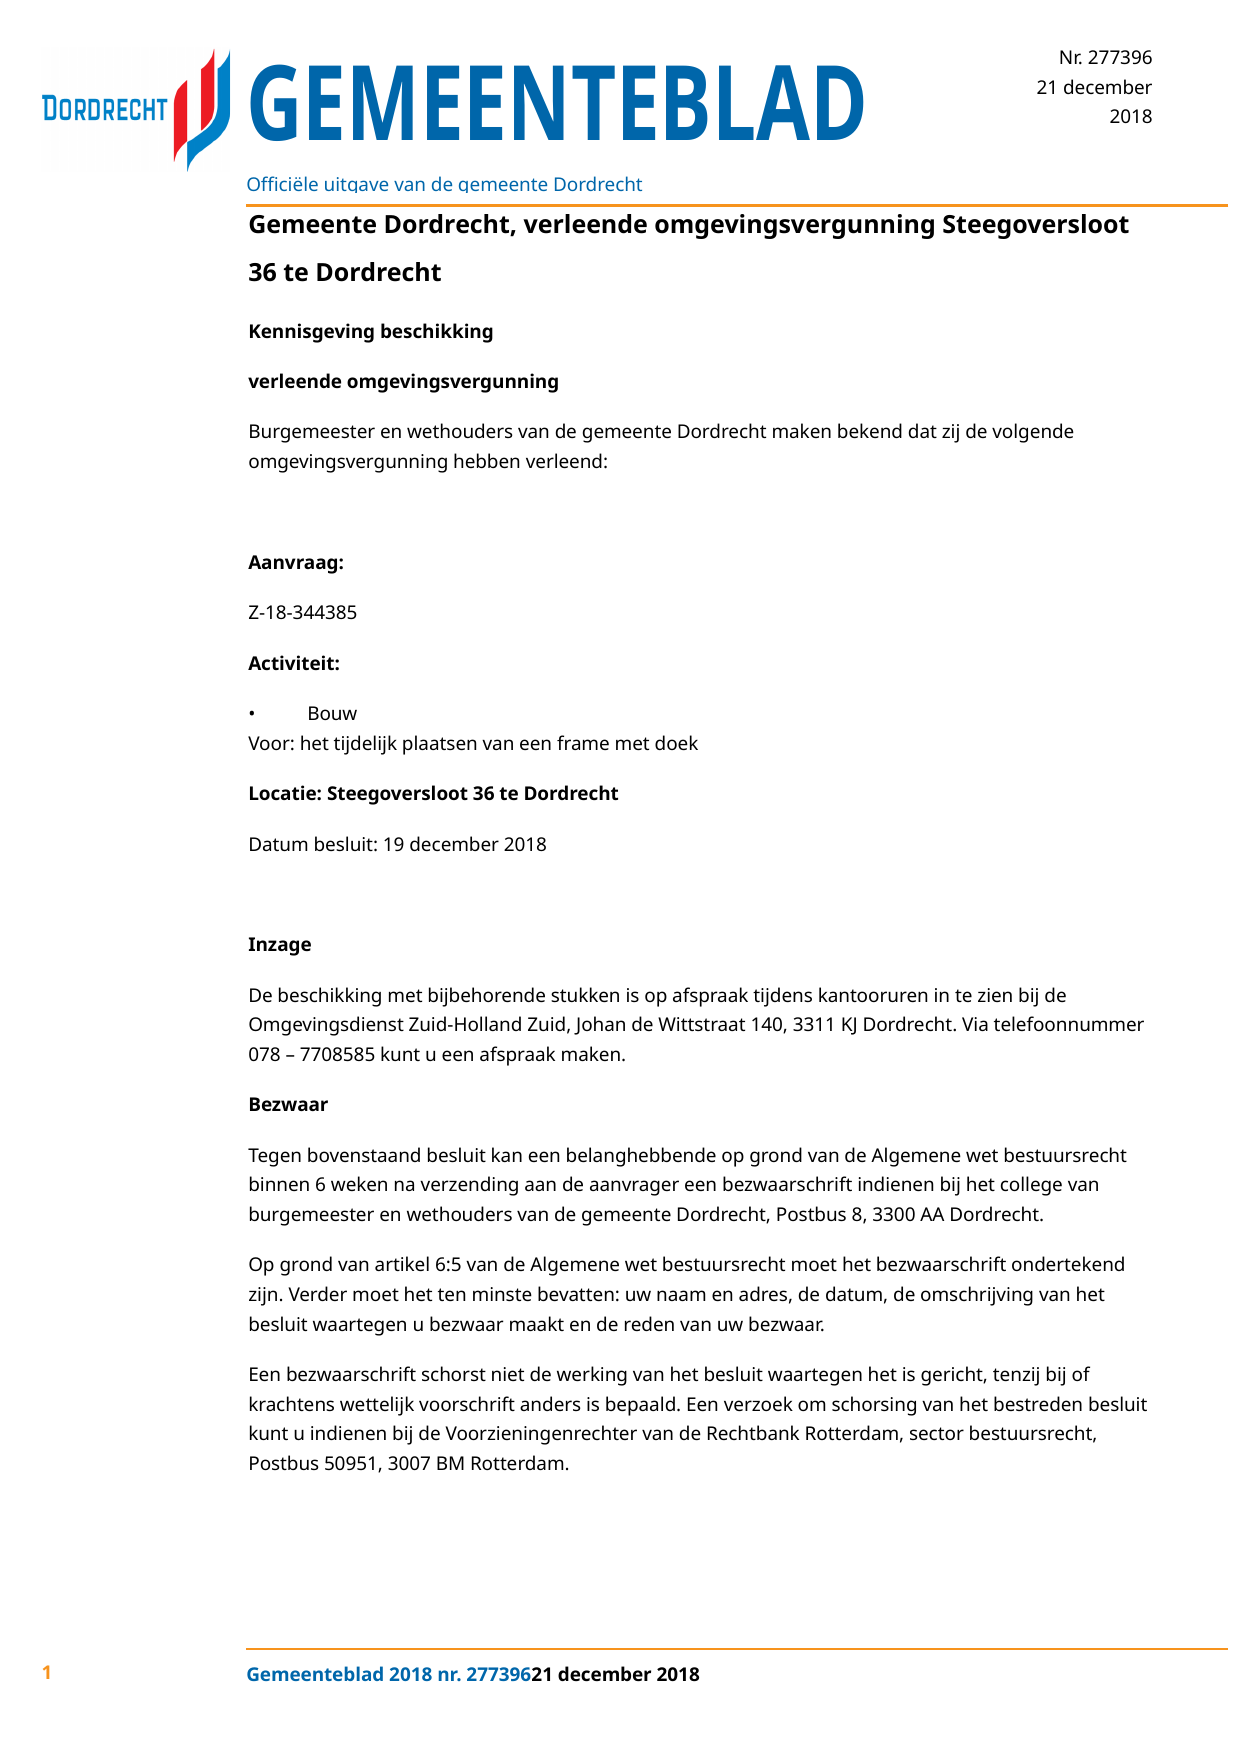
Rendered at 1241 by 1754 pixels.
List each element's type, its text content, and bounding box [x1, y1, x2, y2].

text Locatie: Steegoversloot 36 te Dordrecht [248, 780, 1152, 806]
text Tegen bovenstaand besluit kan een belanghebbende op grond van de Algemene wet bestuursrecht binnen 6 weken na verzending aan de aanvrager een bezwaarschrift indienen bij het college van burgemeester en wethouders van de gemeente Dordrecht, Postbus 8, 3300 AA Dordrecht. [248, 1142, 1152, 1227]
text Z-18-344385 [248, 599, 1152, 625]
text Bezwaar [248, 1092, 1152, 1117]
text verleende omgevingsvergunning [248, 368, 1152, 394]
text Datum besluit: 19 december 2018 [248, 831, 1152, 857]
text Inzage [248, 932, 1152, 957]
text Gemeente Dordrecht, verleende omgevingsvergunning Steegoversloot 36 te Dordrecht [248, 207, 1152, 288]
picture [41, 47, 231, 172]
text Burgemeester en wethouders van de gemeente Dordrecht maken bekend dat zij de volgende omgevingsvergunning hebben verleend: [248, 419, 1152, 474]
text Een bezwaarschrift schorst niet de werking van het besluit waartegen het is gericht, tenzij bij of krachtens wettelijk voorschrift anders is bepaald. Een verzoek om schorsing van het bestreden besluit kunt u indienen bij de Voorzieningenrechter van de Rechtbank Rotterdam, sector bestuursrecht, Postbus 50951, 3007 BM Rotterdam. [248, 1361, 1152, 1476]
text Activiteit: [248, 650, 1152, 676]
text Aanvraag: [248, 549, 1152, 575]
text De beschikking met bijbehorende stukken is op afspraak tijdens kantooruren in te zien bij de Omgevingsdienst Zuid-Holland Zuid, Johan de Wittstraat 140, 3311 KJ Dordrecht. Via telefoonnummer 078 – 7708585 kunt u een afspraak maken. [248, 982, 1152, 1067]
text Op grond van artikel 6:5 van de Algemene wet bestuursrecht moet het bezwaarschrift ondertekend zijn. Verder moet het ten minste bevatten: uw naam en adres, de datum, de omschrijving van het besluit waartegen u bezwaar maakt en de reden van uw bezwaar. [248, 1252, 1152, 1337]
text Kennisgeving beschikking [248, 318, 1152, 344]
list Bouw [248, 700, 1152, 726]
text Voor: het tijdelijk plaatsen van een frame met doek [248, 730, 1152, 756]
